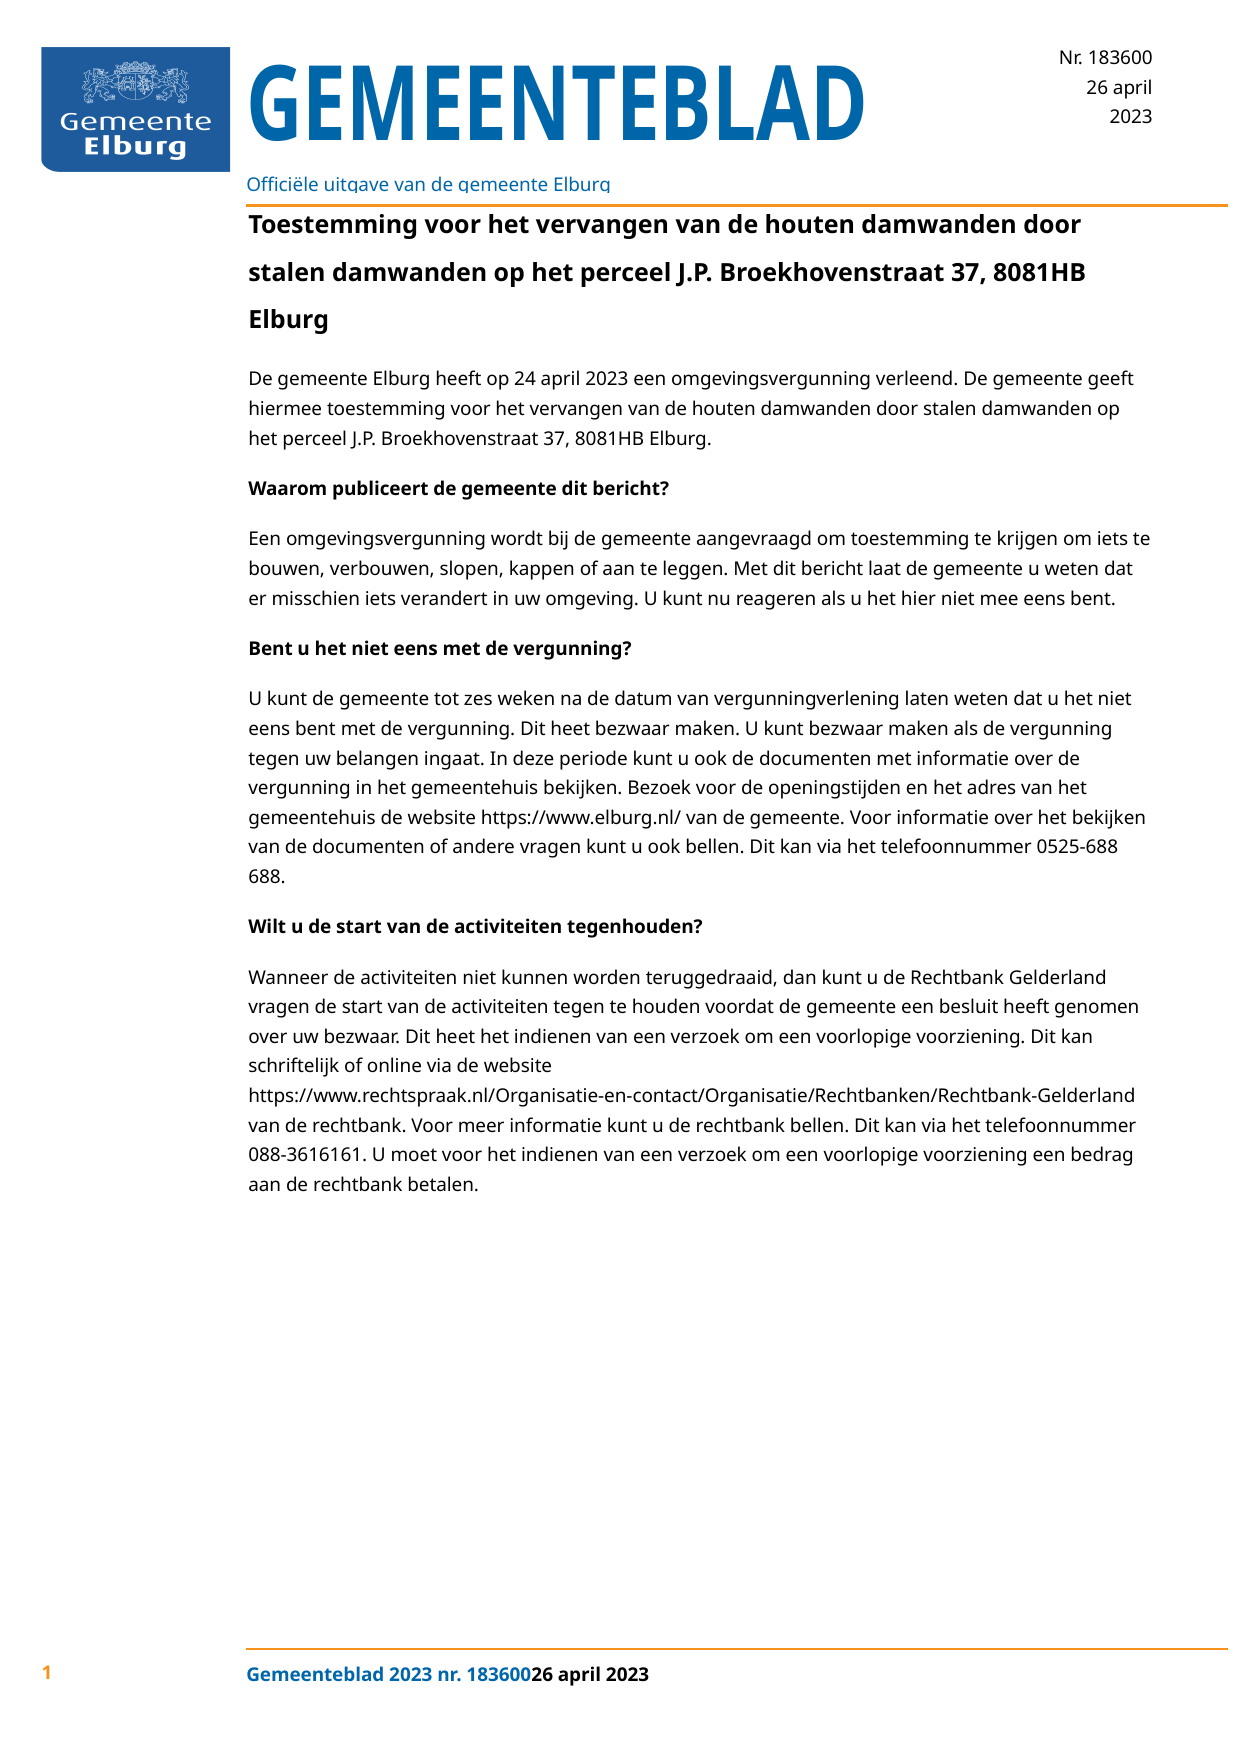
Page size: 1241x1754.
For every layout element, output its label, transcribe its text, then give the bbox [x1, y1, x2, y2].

text U kunt de gemeente tot zes weken na de datum van vergunningverlening laten weten dat u het niet eens bent met de vergunning. Dit heet bezwaar maken. U kunt bezwaar maken als de vergunning tegen uw belangen ingaat. In deze periode kunt u ook de documenten met informatie over de vergunning in het gemeentehuis bekijken. Bezoek voor de openingstijden en het adres van het gemeentehuis de website https://www.elburg.nl/ van de gemeente. Voor informatie over het bekijken van de documenten of andere vragen kunt u ook bellen. Dit kan via het telefoonnummer 0525-688 688. [248, 686, 1152, 889]
text Wanneer de activiteiten niet kunnen worden teruggedraaid, dan kunt u de Rechtbank Gelderland vragen de start van de activiteiten tegen te houden voordat de gemeente een besluit heeft genomen over uw bezwaar. Dit heet het indienen van een verzoek om een voorlopige voorziening. Dit kan schriftelijk of online via de website https://www.rechtspraak.nl/Organisatie-en-contact/Organisatie/Rechtbanken/Rechtbank-Gelderland van de rechtbank. Voor meer informatie kunt u de rechtbank bellen. Dit kan via het telefoonnummer 088-3616161. U moet voor het indienen van een verzoek om een voorlopige voorziening een bedrag aan de rechtbank betalen. [248, 964, 1152, 1197]
text Bent u het niet eens met de vergunning? [248, 635, 1152, 661]
text Waarom publiceert de gemeente dit bericht? [248, 475, 1152, 501]
text De gemeente Elburg heeft op 24 april 2023 een omgevingsvergunning verleend. De gemeente geeft hiermee toestemming voor het vervangen van de houten damwanden door stalen damwanden op het perceel J.P. Broekhovenstraat 37, 8081HB Elburg. [248, 366, 1152, 450]
text Wilt u de start van de activiteiten tegenhouden? [248, 913, 1152, 939]
text Een omgevingsvergunning wordt bij de gemeente aangevraagd om toestemming te krijgen om iets te bouwen, verbouwen, slopen, kappen of aan te leggen. Met dit bericht laat de gemeente u weten dat er misschien iets verandert in uw omgeving. U kunt nu reageren als u het hier niet mee eens bent. [248, 526, 1152, 610]
picture [41, 47, 231, 172]
text Toestemming voor het vervangen van de houten damwanden door stalen damwanden op het perceel J.P. Broekhovenstraat 37, 8081HB Elburg [248, 207, 1152, 336]
